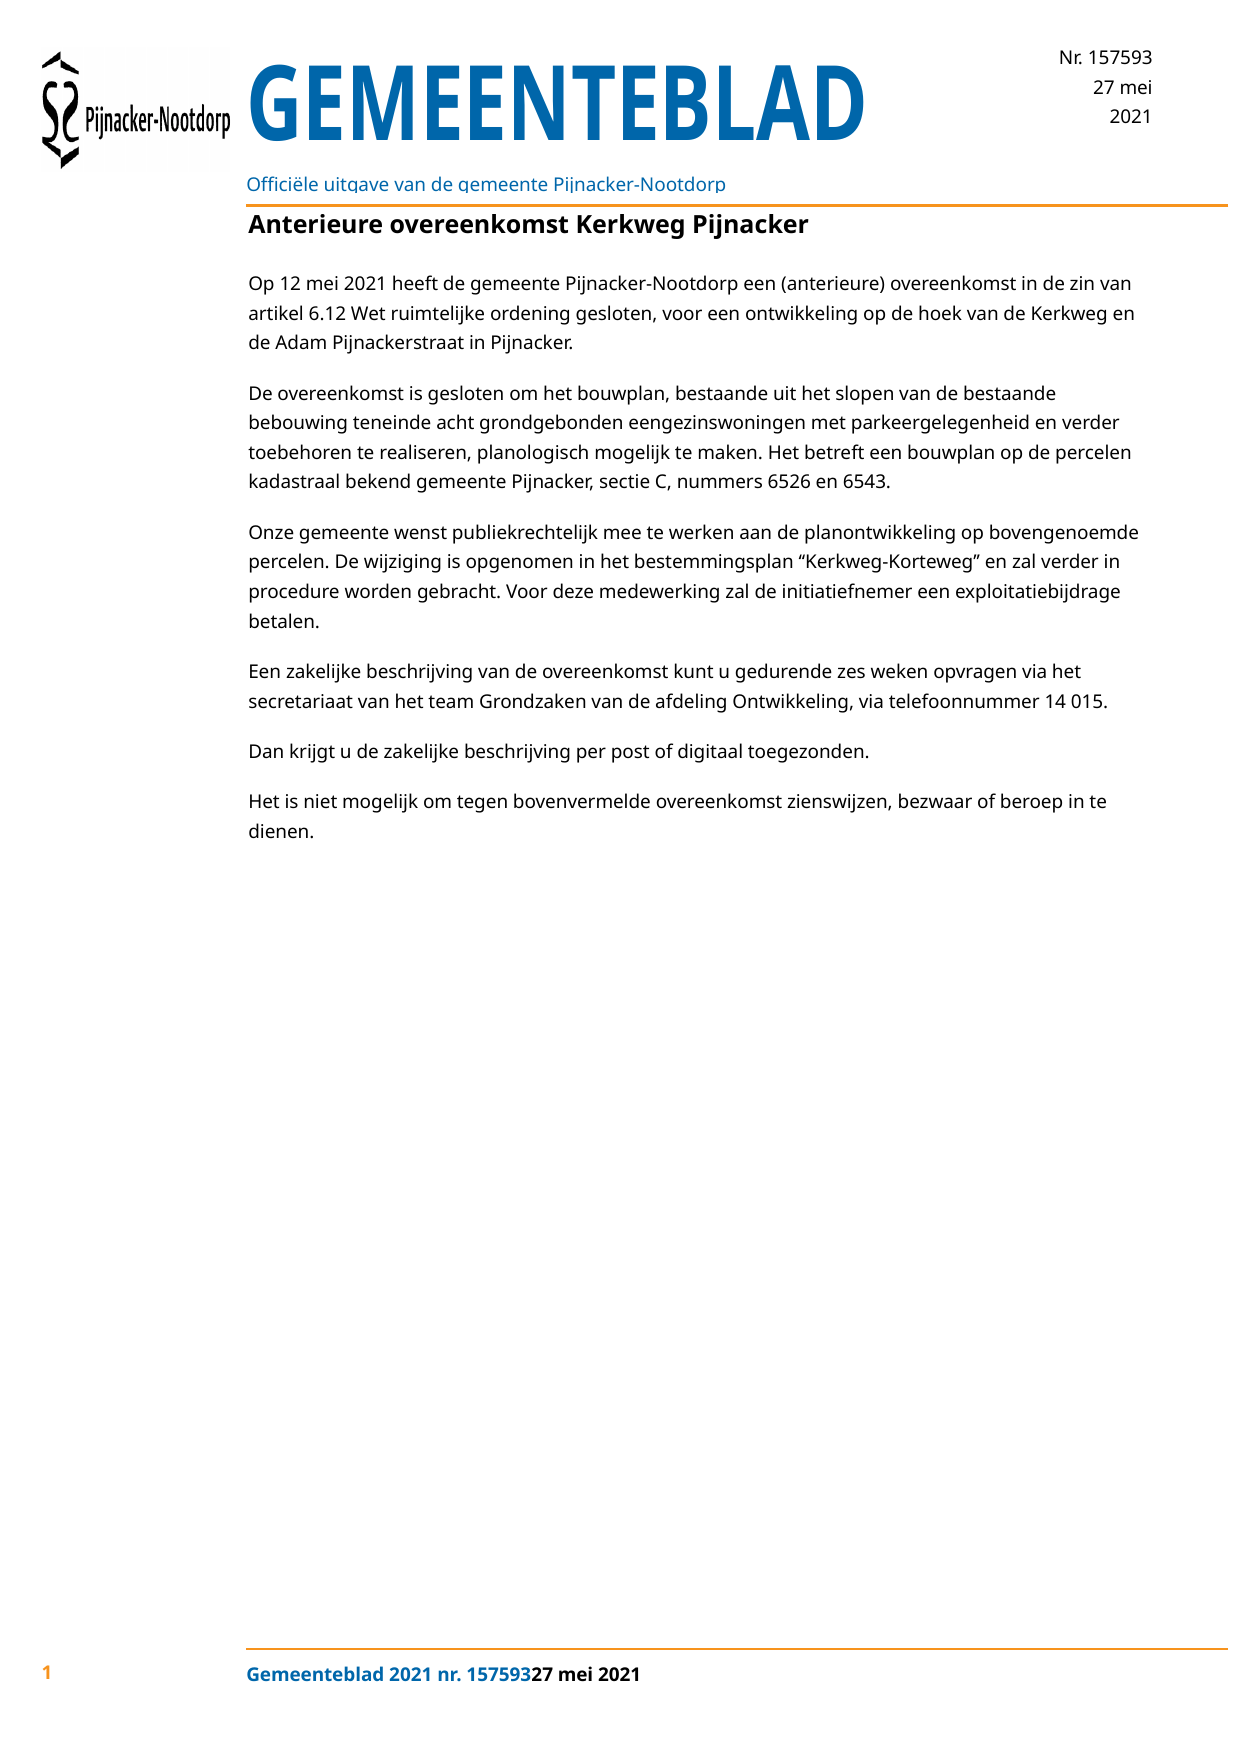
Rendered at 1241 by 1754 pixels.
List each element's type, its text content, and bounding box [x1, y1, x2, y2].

text Een zakelijke beschrijving van de overeenkomst kunt u gedurende zes weken opvragen via het secretariaat van het team Grondzaken van de afdeling Ontwikkeling, via telefoonnummer 14 015. [248, 658, 1152, 713]
text Dan krijgt u de zakelijke beschrijving per post of digitaal toegezonden. [248, 738, 1152, 764]
picture [41, 47, 231, 172]
text De overeenkomst is gesloten om het bouwplan, bestaande uit het slopen van de bestaande bebouwing teneinde acht grondgebonden eengezinswoningen met parkeergelegenheid en verder toebehoren te realiseren, planologisch mogelijk te maken. Het betreft een bouwplan op de percelen kadastraal bekend gemeente Pijnacker, sectie C, nummers 6526 en 6543. [248, 380, 1152, 494]
text Op 12 mei 2021 heeft de gemeente Pijnacker-Nootdorp een (anterieure) overeenkomst in de zin van artikel 6.12 Wet ruimtelijke ordening gesloten, voor een ontwikkeling op de hoek van de Kerkweg en de Adam Pijnackerstraat in Pijnacker. [248, 270, 1152, 355]
text Het is niet mogelijk om tegen bovenvermelde overeenkomst zienswijzen, bezwaar of beroep in te dienen. [248, 789, 1152, 844]
text Anterieure overeenkomst Kerkweg Pijnacker [248, 207, 1152, 241]
text Onze gemeente wenst publiekrechtelijk mee te werken aan de planontwikkeling op bovengenoemde percelen. De wijziging is opgenomen in het bestemmingsplan ‘‘Kerkweg-Korteweg’’ en zal verder in procedure worden gebracht. Voor deze medewerking zal de initiatiefnemer een exploitatiebijdrage betalen. [248, 519, 1152, 633]
